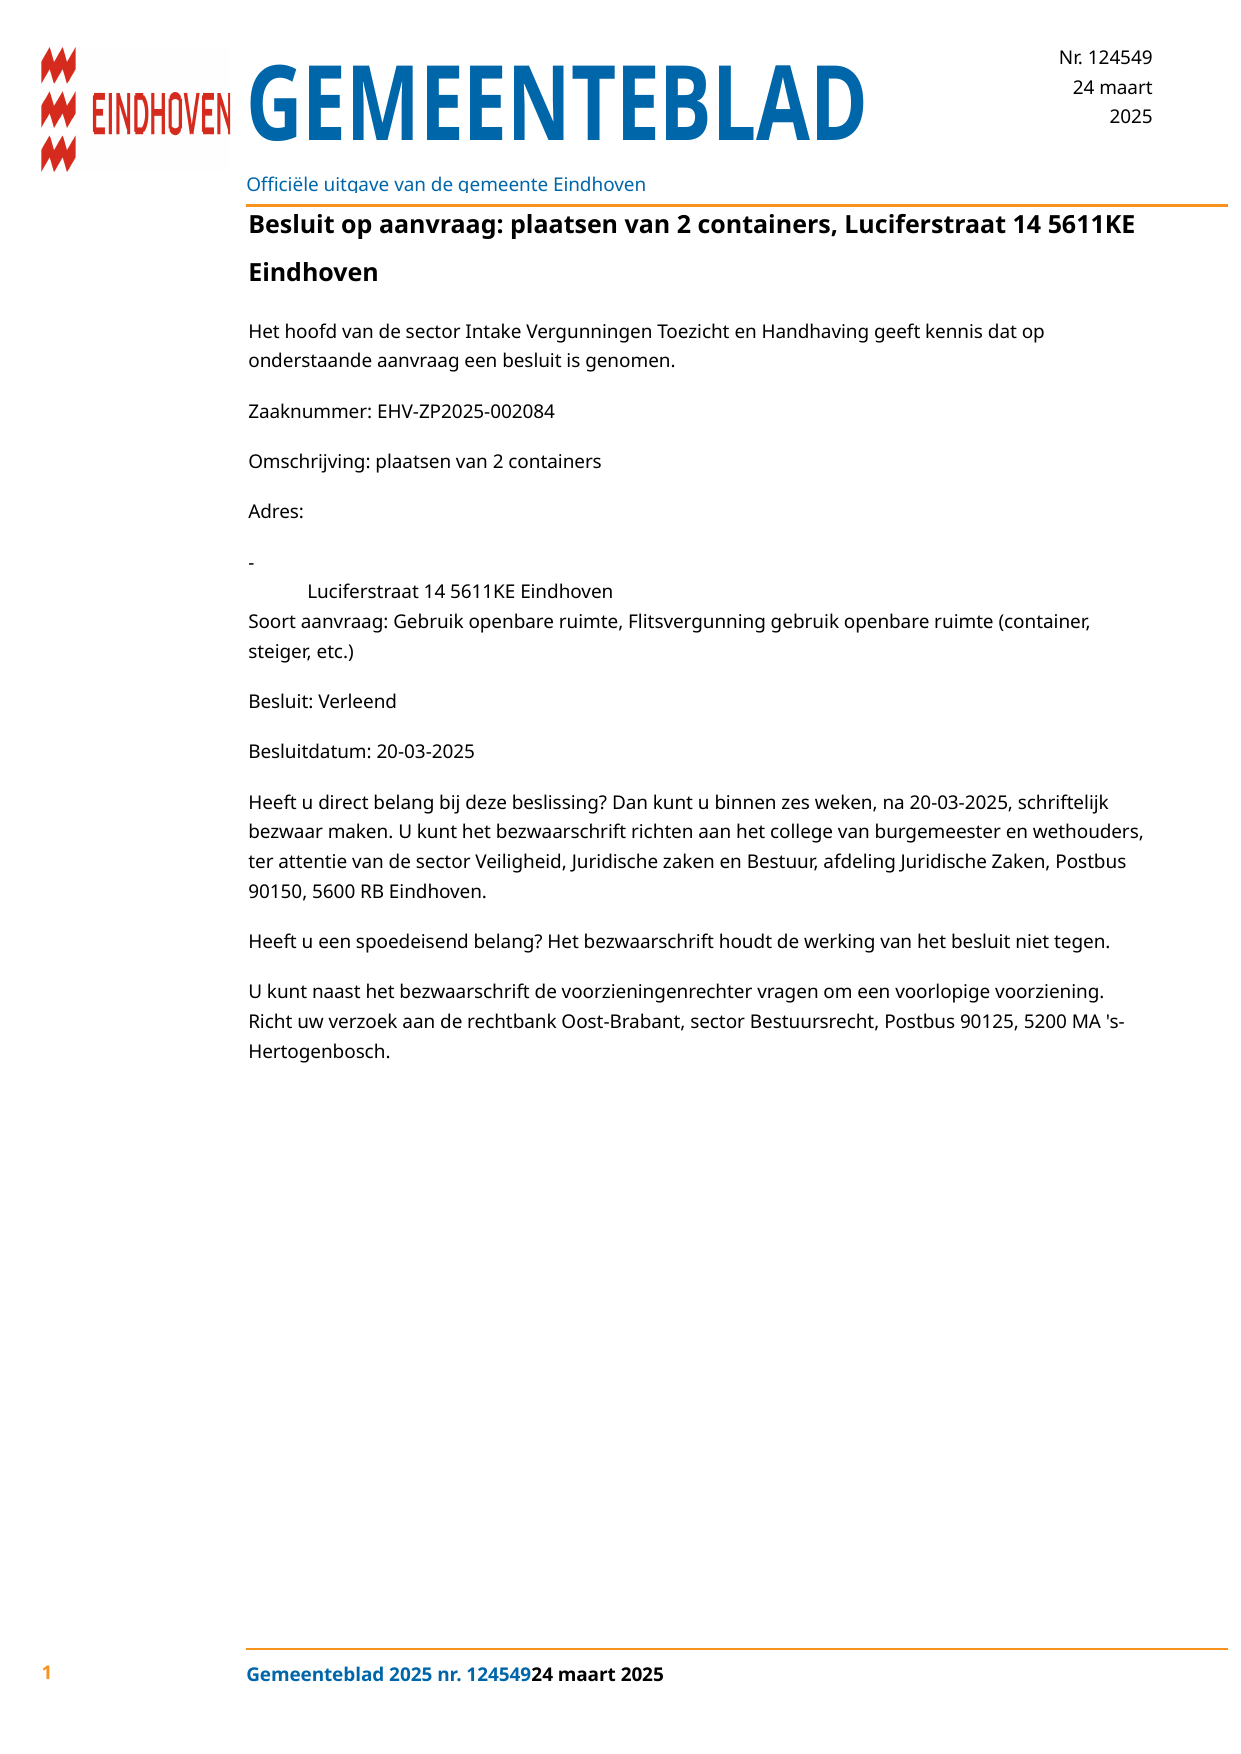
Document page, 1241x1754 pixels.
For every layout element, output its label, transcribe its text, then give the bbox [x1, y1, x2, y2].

text Heeft u direct belang bij deze beslissing? Dan kunt u binnen zes weken, na 20-03-2025, schriftelijk bezwaar maken. U kunt het bezwaarschrift richten aan het college van burgemeester en wethouders, ter attentie van de sector Veiligheid, Juridische zaken en Bestuur, afdeling Juridische Zaken, Postbus 90150, 5600 RB Eindhoven. [248, 789, 1152, 904]
text Adres: [248, 499, 1152, 524]
text Soort aanvraag: Gebruik openbare ruimte, Flitsvergunning gebruik openbare ruimte (container, steiger, etc.) [248, 608, 1152, 664]
text U kunt naast het bezwaarschrift de voorzieningenrechter vragen om een voorlopige voorziening. Richt uw verzoek aan de rechtbank Oost-Brabant, sector Bestuursrecht, Postbus 90125, 5200 MA 's-Hertogenbosch. [248, 979, 1152, 1064]
text Besluitdatum: 20-03-2025 [248, 739, 1152, 764]
list Luciferstraat 14 5611KE Eindhoven [248, 579, 1152, 604]
text Het hoofd van de sector Intake Vergunningen Toezicht en Handhaving geeft kennis dat op onderstaande aanvraag een besluit is genomen. [248, 318, 1152, 373]
text Besluit op aanvraag: plaatsen van 2 containers, Luciferstraat 14 5611KE Eindhoven [248, 207, 1152, 288]
text Zaaknummer: EHV-ZP2025-002084 [248, 398, 1152, 424]
text Omschrijving: plaatsen van 2 containers [248, 448, 1152, 474]
text Besluit: Verleend [248, 688, 1152, 714]
picture [41, 47, 231, 172]
text Heeft u een spoedeisend belang? Het bezwaarschrift houdt de werking van het besluit niet tegen. [248, 928, 1152, 954]
